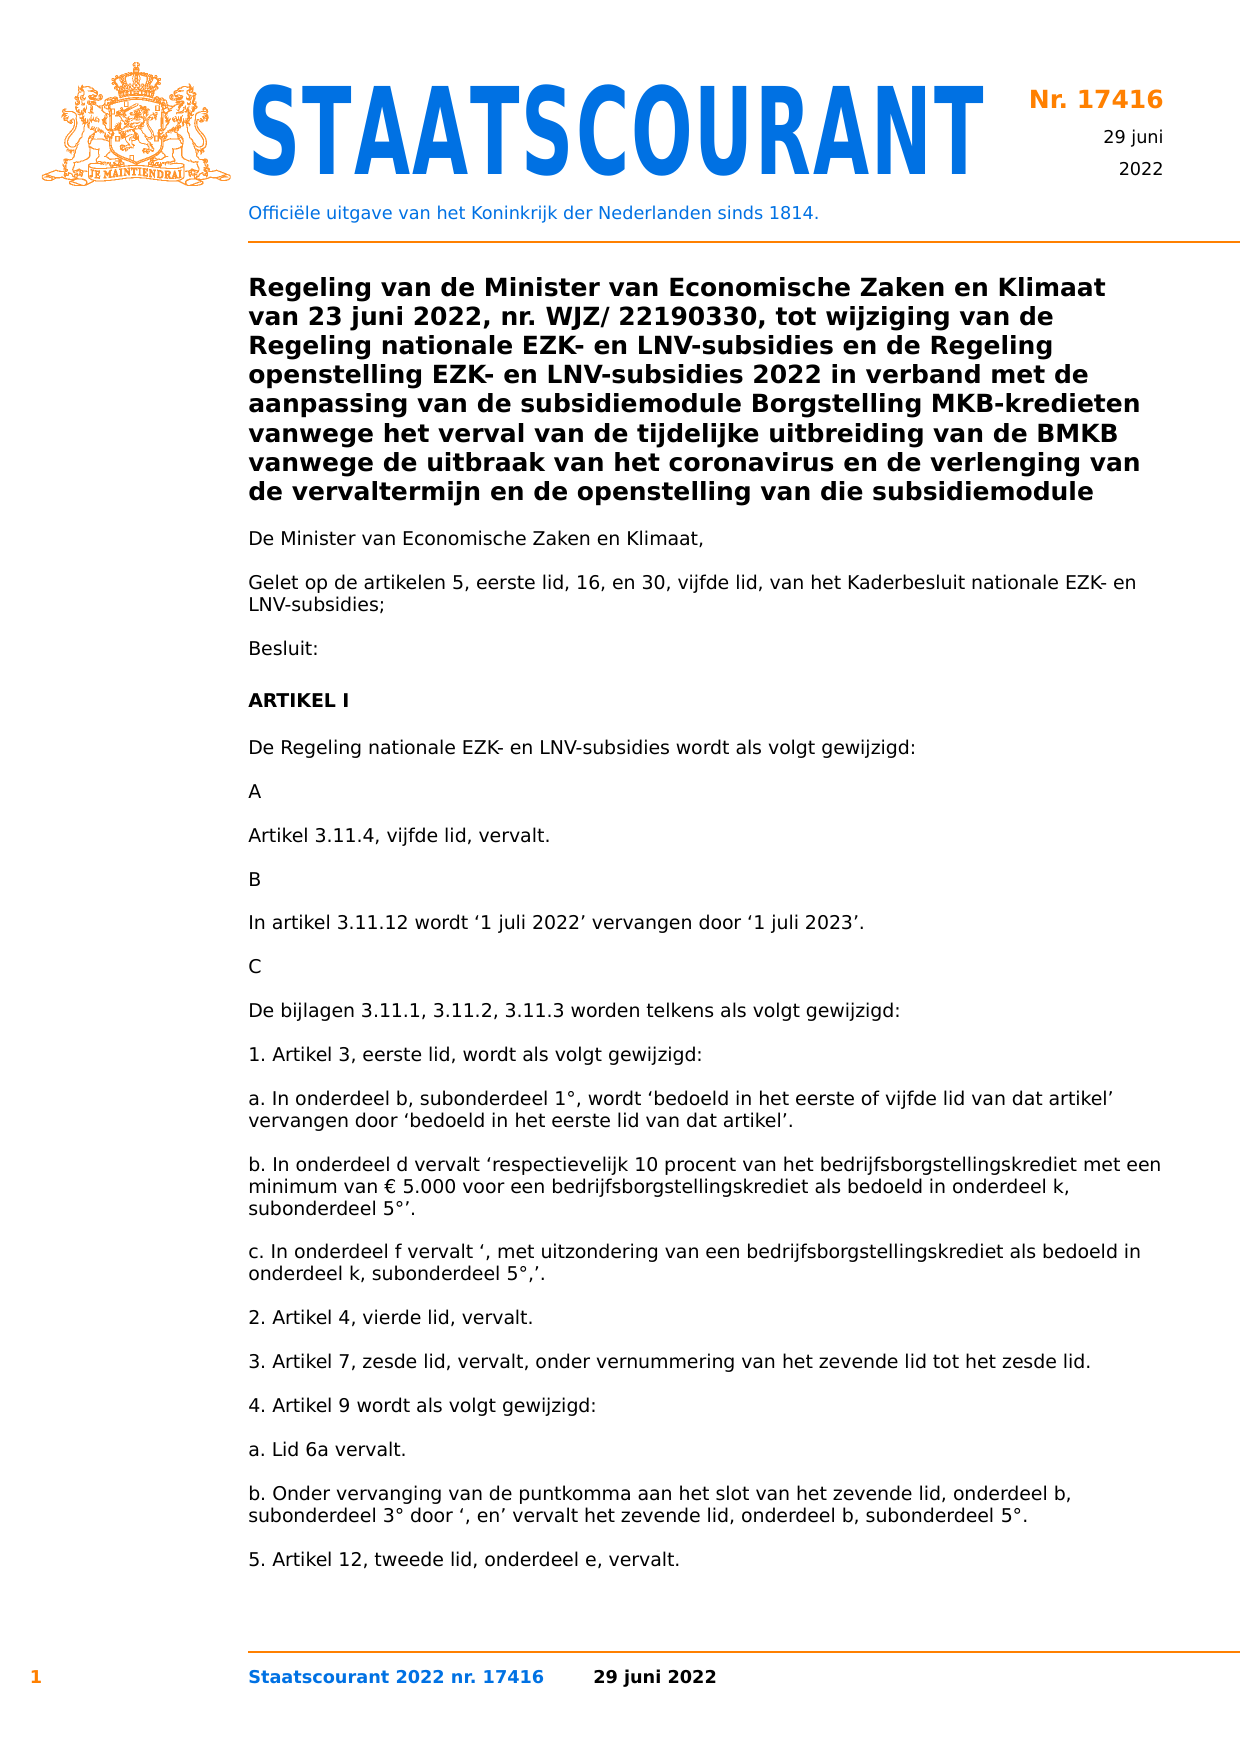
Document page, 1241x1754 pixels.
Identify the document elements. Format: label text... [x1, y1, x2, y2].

text B [248, 868, 1163, 890]
text A [248, 781, 1163, 803]
text 4. Artikel 9 wordt als volgt gewijzigd: [248, 1395, 1163, 1417]
picture [41, 62, 231, 186]
text 2. Artikel 4, vierde lid, vervalt. [248, 1307, 1163, 1329]
table_cell 2022 [998, 153, 1240, 203]
text a. In onderdeel b, subonderdeel 1°, wordt ‘bedoeld in het eerste of vijfde lid van dat artikel’ vervangen door ‘bedoeld in het eerste lid van dat artikel’. [248, 1088, 1163, 1132]
text c. In onderdeel f vervalt ‘, met uitzondering van een bedrijfsborgstellingskrediet als bedoeld in onderdeel k, subonderdeel 5°,’. [248, 1241, 1163, 1285]
text Gelet op de artikelen 5, eerste lid, 16, en 30, vijfde lid, van het Kaderbesluit nationale EZK- en LNV-subsidies; [248, 572, 1163, 616]
text Artikel 3.11.4, vijfde lid, vervalt. [248, 824, 1163, 847]
text C [248, 956, 1163, 978]
text Besluit: [248, 638, 1163, 660]
text In artikel 3.11.12 wordt ‘1 juli 2022’ vervangen door ‘1 juli 2023’. [248, 912, 1163, 934]
text a. Lid 6a vervalt. [248, 1439, 1163, 1461]
table_cell 29 juni [998, 121, 1240, 153]
text 1. Artikel 3, eerste lid, wordt als volgt gewijzigd: [248, 1044, 1163, 1066]
table_header Nr. 17416 [998, 62, 1240, 121]
text 3. Artikel 7, zesde lid, vervalt, onder vernummering van het zevende lid tot het zesde lid. [248, 1351, 1163, 1373]
table_header STAATSCOURANT [248, 62, 998, 203]
subtitle Regeling van de Minister van Economische Zaken en Klimaat van 23 juni 2022, nr. WJZ/ 22190330, tot wijziging van de Regeling nationale EZK- en LNV-subsidies en de Regeling openstelling EZK- en LNV-subsidies 2022 in verband met de aanpassing van de subsidiemodule Borgstelling MKB-kredieten vanwege het verval van de tijdelijke uitbreiding van de BMKB vanwege de uitbraak van het coronavirus en de verlenging van de vervaltermijn en de openstelling van die subsidiemodule [248, 273, 1163, 506]
text De bijlagen 3.11.1, 3.11.2, 3.11.3 worden telkens als volgt gewijzigd: [248, 1000, 1163, 1022]
text De Minister van Economische Zaken en Klimaat, [248, 528, 1163, 550]
table_header [25, 62, 248, 241]
text De Regeling nationale EZK- en LNV-subsidies wordt als volgt gewijzigd: [248, 737, 1163, 759]
table_cell Officiële uitgave van het Koninkrijk der Nederlanden sinds 1814. [248, 203, 1240, 241]
text 5. Artikel 12, tweede lid, onderdeel e, vervalt. [248, 1548, 1163, 1570]
text b. Onder vervanging van de puntkomma aan het slot van het zevende lid, onderdeel b, subonderdeel 3° door ‘, en’ vervalt het zevende lid, onderdeel b, subonderdeel 5°. [248, 1483, 1163, 1527]
text b. In onderdeel d vervalt ‘respectievelijk 10 procent van het bedrijfsborgstellingskrediet met een minimum van € 5.000 voor een bedrijfsborgstellingskrediet als bedoeld in onderdeel k, subonderdeel 5°’. [248, 1153, 1163, 1219]
subtitle ARTIKEL I [248, 690, 1163, 712]
